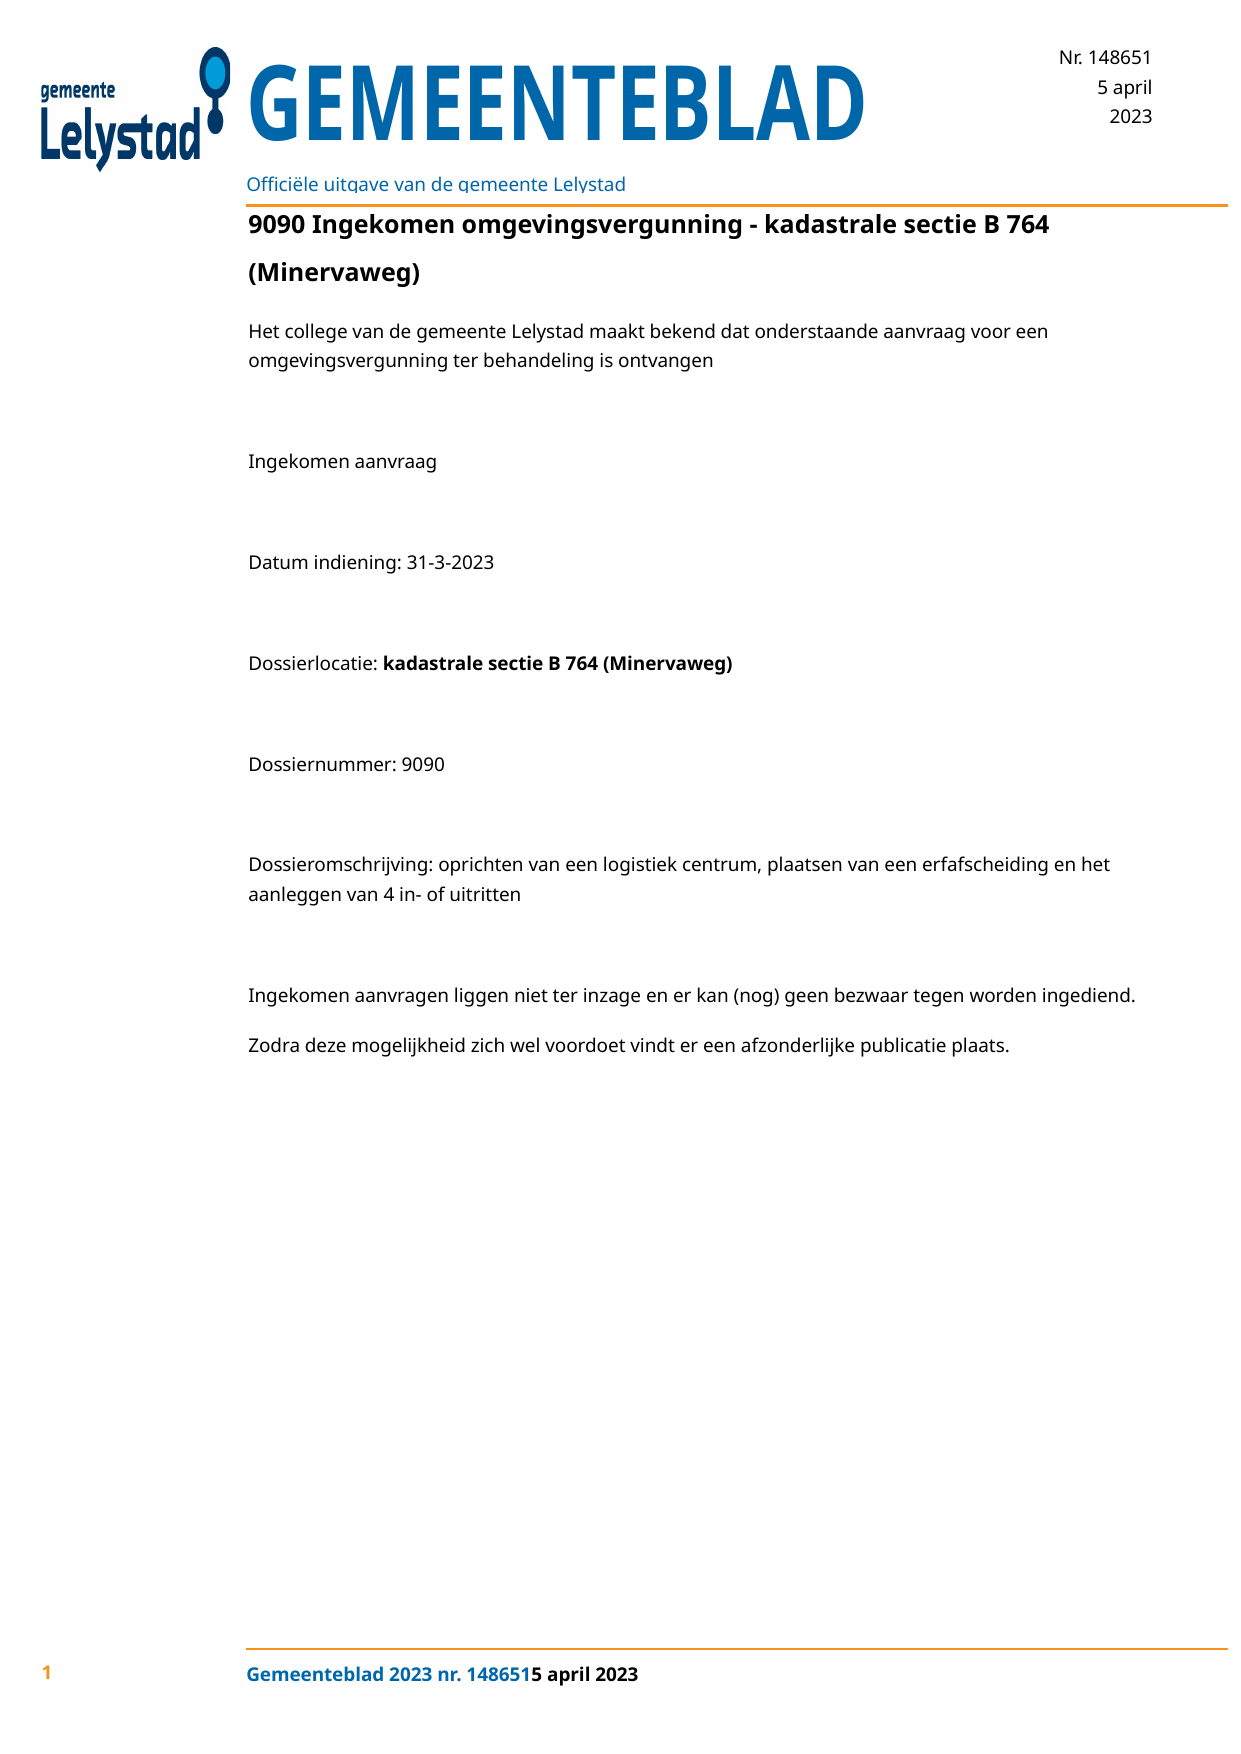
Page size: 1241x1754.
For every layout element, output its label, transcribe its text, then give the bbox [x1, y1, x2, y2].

text Ingekomen aanvragen liggen niet ter inzage en er kan (nog) geen bezwaar tegen worden ingediend. [248, 982, 1152, 1008]
text Datum indiening: 31-3-2023 [248, 549, 1152, 575]
picture [41, 47, 231, 172]
text Het college van de gemeente Lelystad maakt bekend dat onderstaande aanvraag voor een omgevingsvergunning ter behandeling is ontvangen [248, 318, 1152, 373]
text Dossieromschrijving: oprichten van een logistiek centrum, plaatsen van een erfafscheiding en het aanleggen van 4 in- of uitritten [248, 852, 1152, 907]
text Dossierlocatie: kadastrale sectie B 764 (Minervaweg) [248, 650, 1152, 676]
text Zodra deze mogelijkheid zich wel voordoet vindt er een afzonderlijke publicatie plaats. [248, 1032, 1152, 1058]
text Dossiernummer: 9090 [248, 751, 1152, 777]
text Ingekomen aanvraag [248, 448, 1152, 474]
text 9090 Ingekomen omgevingsvergunning - kadastrale sectie B 764 (Minervaweg) [248, 207, 1152, 288]
